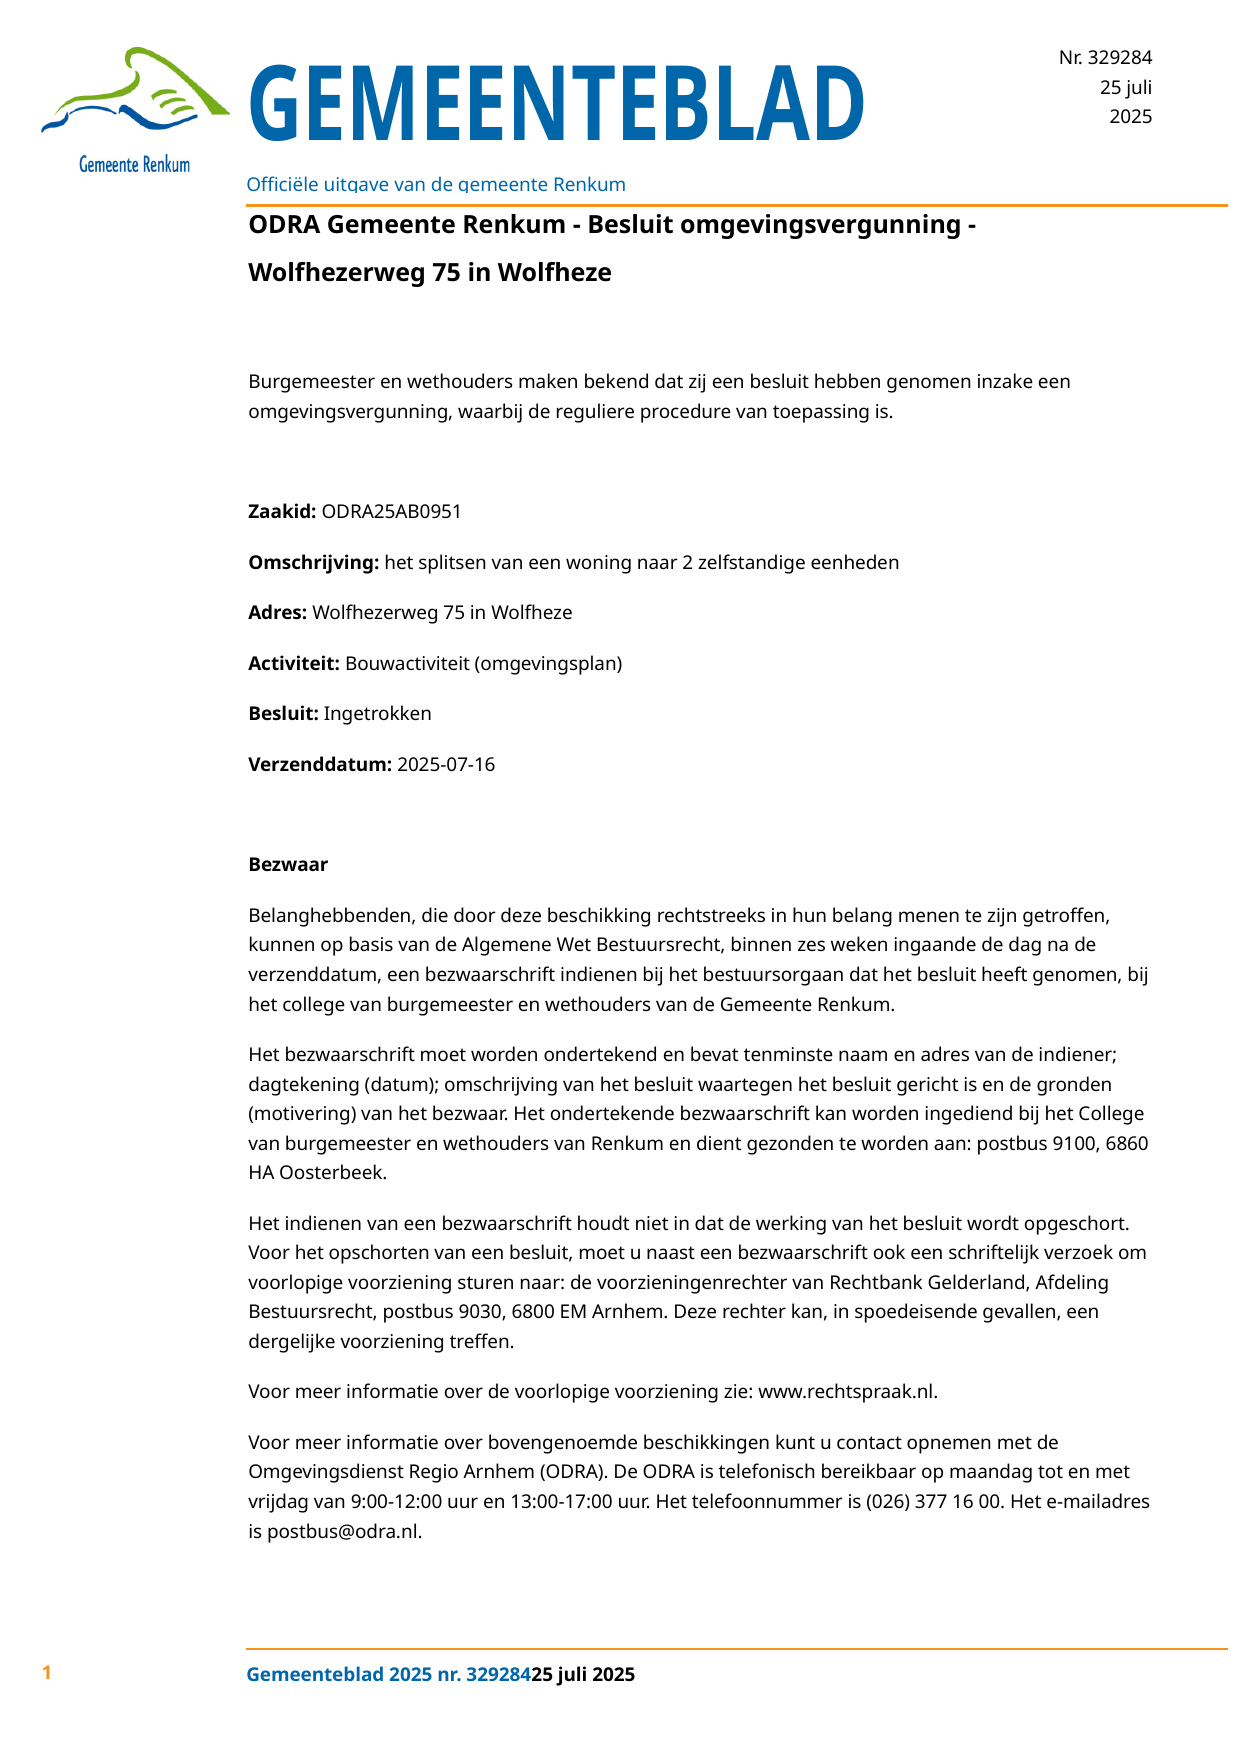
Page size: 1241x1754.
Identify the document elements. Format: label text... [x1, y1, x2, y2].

text Het bezwaarschrift moet worden ondertekend en bevat tenminste naam en adres van de indiener; dagtekening (datum); omschrijving van het besluit waartegen het besluit gericht is en de gronden (motivering) van het bezwaar. Het ondertekende bezwaarschrift kan worden ingediend bij het College van burgemeester en wethouders van Renkum en dient gezonden te worden aan: postbus 9100, 6860 HA Oosterbeek. [248, 1041, 1152, 1185]
text Verzenddatum: 2025-07-16 [248, 751, 1152, 777]
text ODRA Gemeente Renkum - Besluit omgevingsvergunning - Wolfhezerweg 75 in Wolfheze [248, 207, 1152, 288]
text Bezwaar [248, 852, 1152, 877]
text Voor meer informatie over bovengenoemde beschikkingen kunt u contact opnemen met de Omgevingsdienst Regio Arnhem (ODRA). De ODRA is telefonisch bereikbaar op maandag tot en met vrijdag van 9:00-12:00 uur en 13:00-17:00 uur. Het telefoonnummer is (026) 377 16 00. Het e-mailadres is postbus@odra.nl. [248, 1429, 1152, 1544]
picture [41, 47, 231, 172]
text Omschrijving: het splitsen van een woning naar 2 zelfstandige eenheden [248, 549, 1152, 575]
text Besluit: Ingetrokken [248, 700, 1152, 726]
text Belanghebbenden, die door deze beschikking rechtstreeks in hun belang menen te zijn getroffen, kunnen op basis van de Algemene Wet Bestuursrecht, binnen zes weken ingaande de dag na de verzenddatum, een bezwaarschrift indienen bij het bestuursorgaan dat het besluit heeft genomen, bij het college van burgemeester en wethouders van de Gemeente Renkum. [248, 902, 1152, 1017]
text Burgemeester en wethouders maken bekend dat zij een besluit hebben genomen inzake een omgevingsvergunning, waarbij de reguliere procedure van toepassing is. [248, 368, 1152, 424]
text Het indienen van een bezwaarschrift houdt niet in dat de werking van het besluit wordt opgeschort. Voor het opschorten van een besluit, moet u naast een bezwaarschrift ook een schriftelijk verzoek om voorlopige voorziening sturen naar: de voorzieningenrechter van Rechtbank Gelderland, Afdeling Bestuursrecht, postbus 9030, 6800 EM Arnhem. Deze rechter kan, in spoedeisende gevallen, een dergelijke voorziening treffen. [248, 1210, 1152, 1354]
text Activiteit: Bouwactiviteit (omgevingsplan) [248, 650, 1152, 676]
text Zaakid: ODRA25AB0951 [248, 499, 1152, 524]
text Adres: Wolfhezerweg 75 in Wolfheze [248, 599, 1152, 625]
text Voor meer informatie over de voorlopige voorziening zie: www.rechtspraak.nl. [248, 1379, 1152, 1404]
